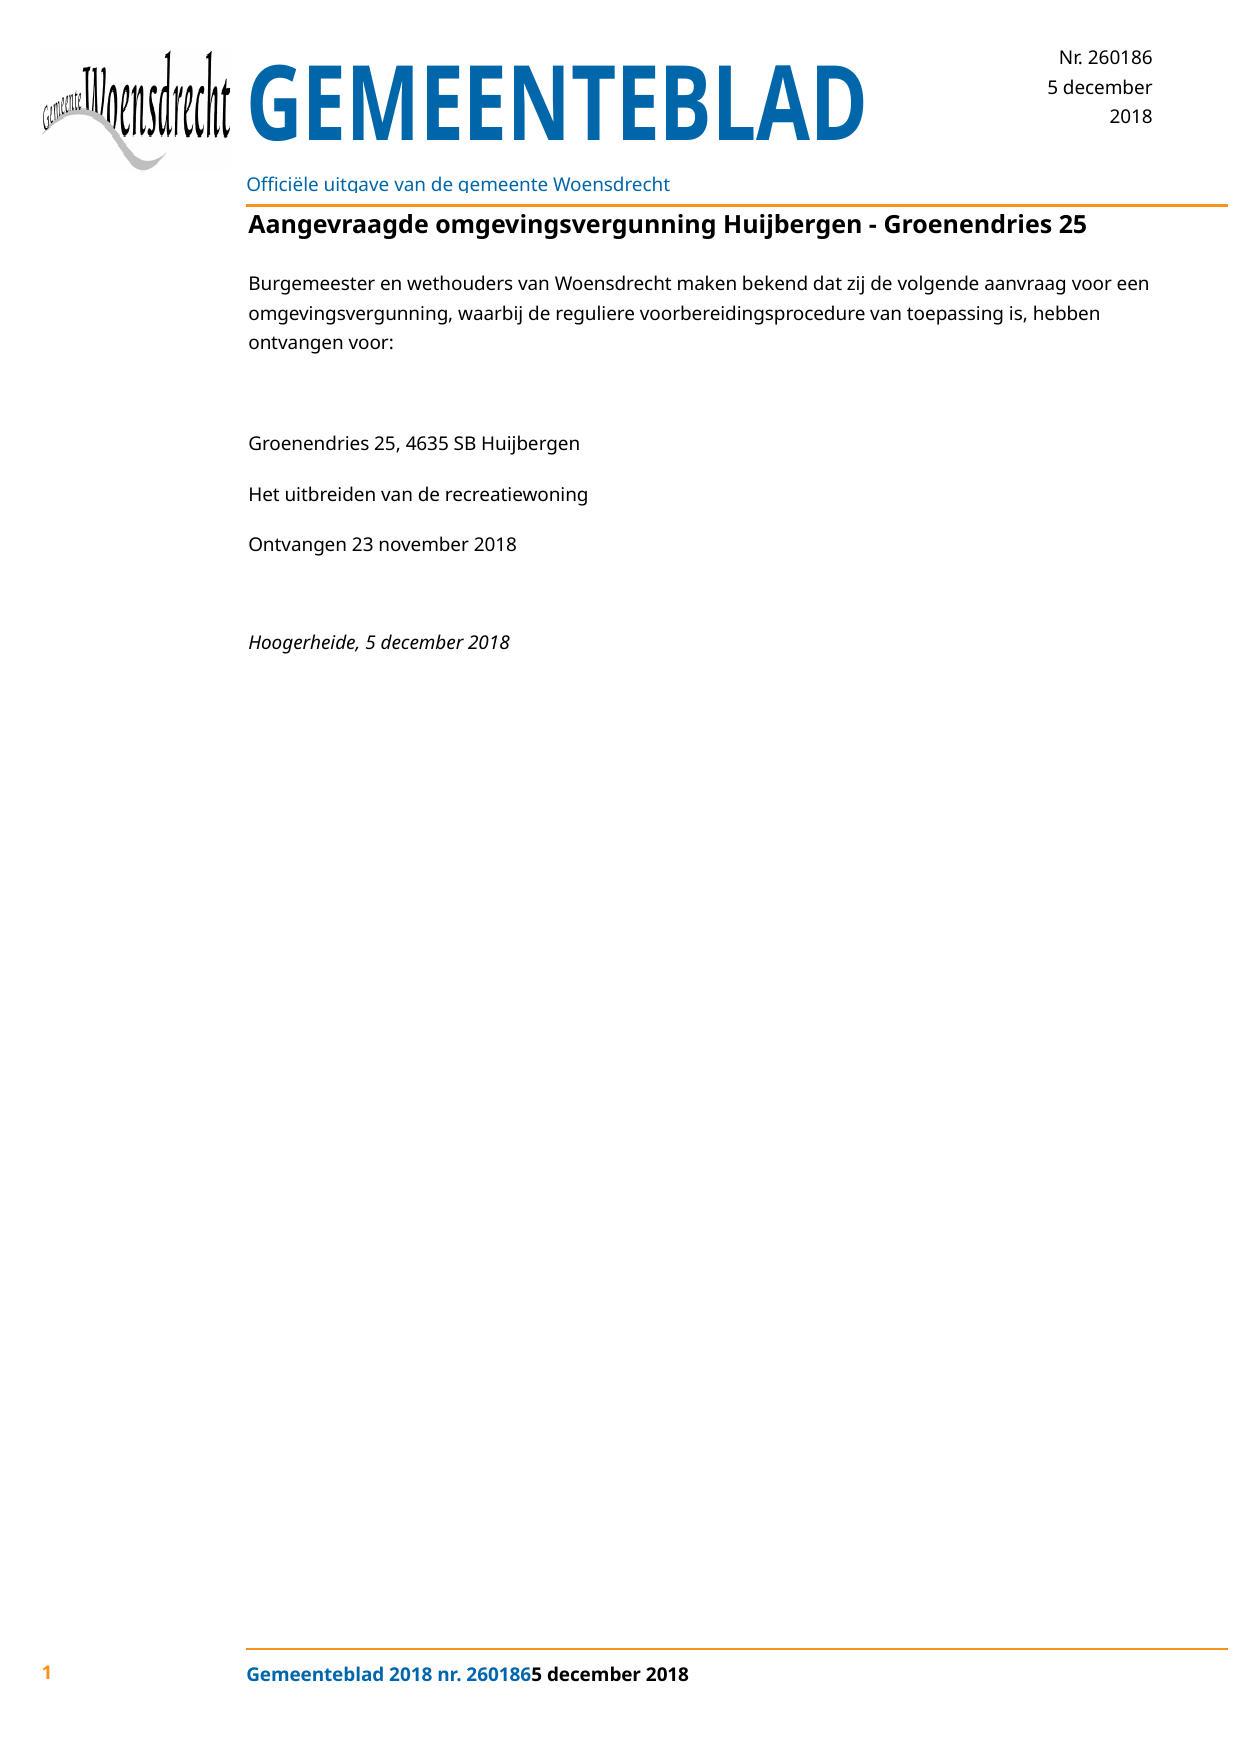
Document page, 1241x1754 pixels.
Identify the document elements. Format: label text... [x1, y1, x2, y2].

text Ontvangen 23 november 2018 [248, 531, 1152, 557]
text Hoogerheide, 5 december 2018 [248, 629, 1152, 655]
picture [41, 47, 231, 172]
text Groenendries 25, 4635 SB Huijbergen [248, 430, 1152, 456]
text Het uitbreiden van de recreatiewoning [248, 481, 1152, 506]
text Burgemeester en wethouders van Woensdrecht maken bekend dat zij de volgende aanvraag voor een omgevingsvergunning, waarbij de reguliere voorbereidingsprocedure van toepassing is, hebben ontvangen voor: [248, 270, 1152, 355]
text Aangevraagde omgevingsvergunning Huijbergen - Groenendries 25 [248, 207, 1152, 241]
